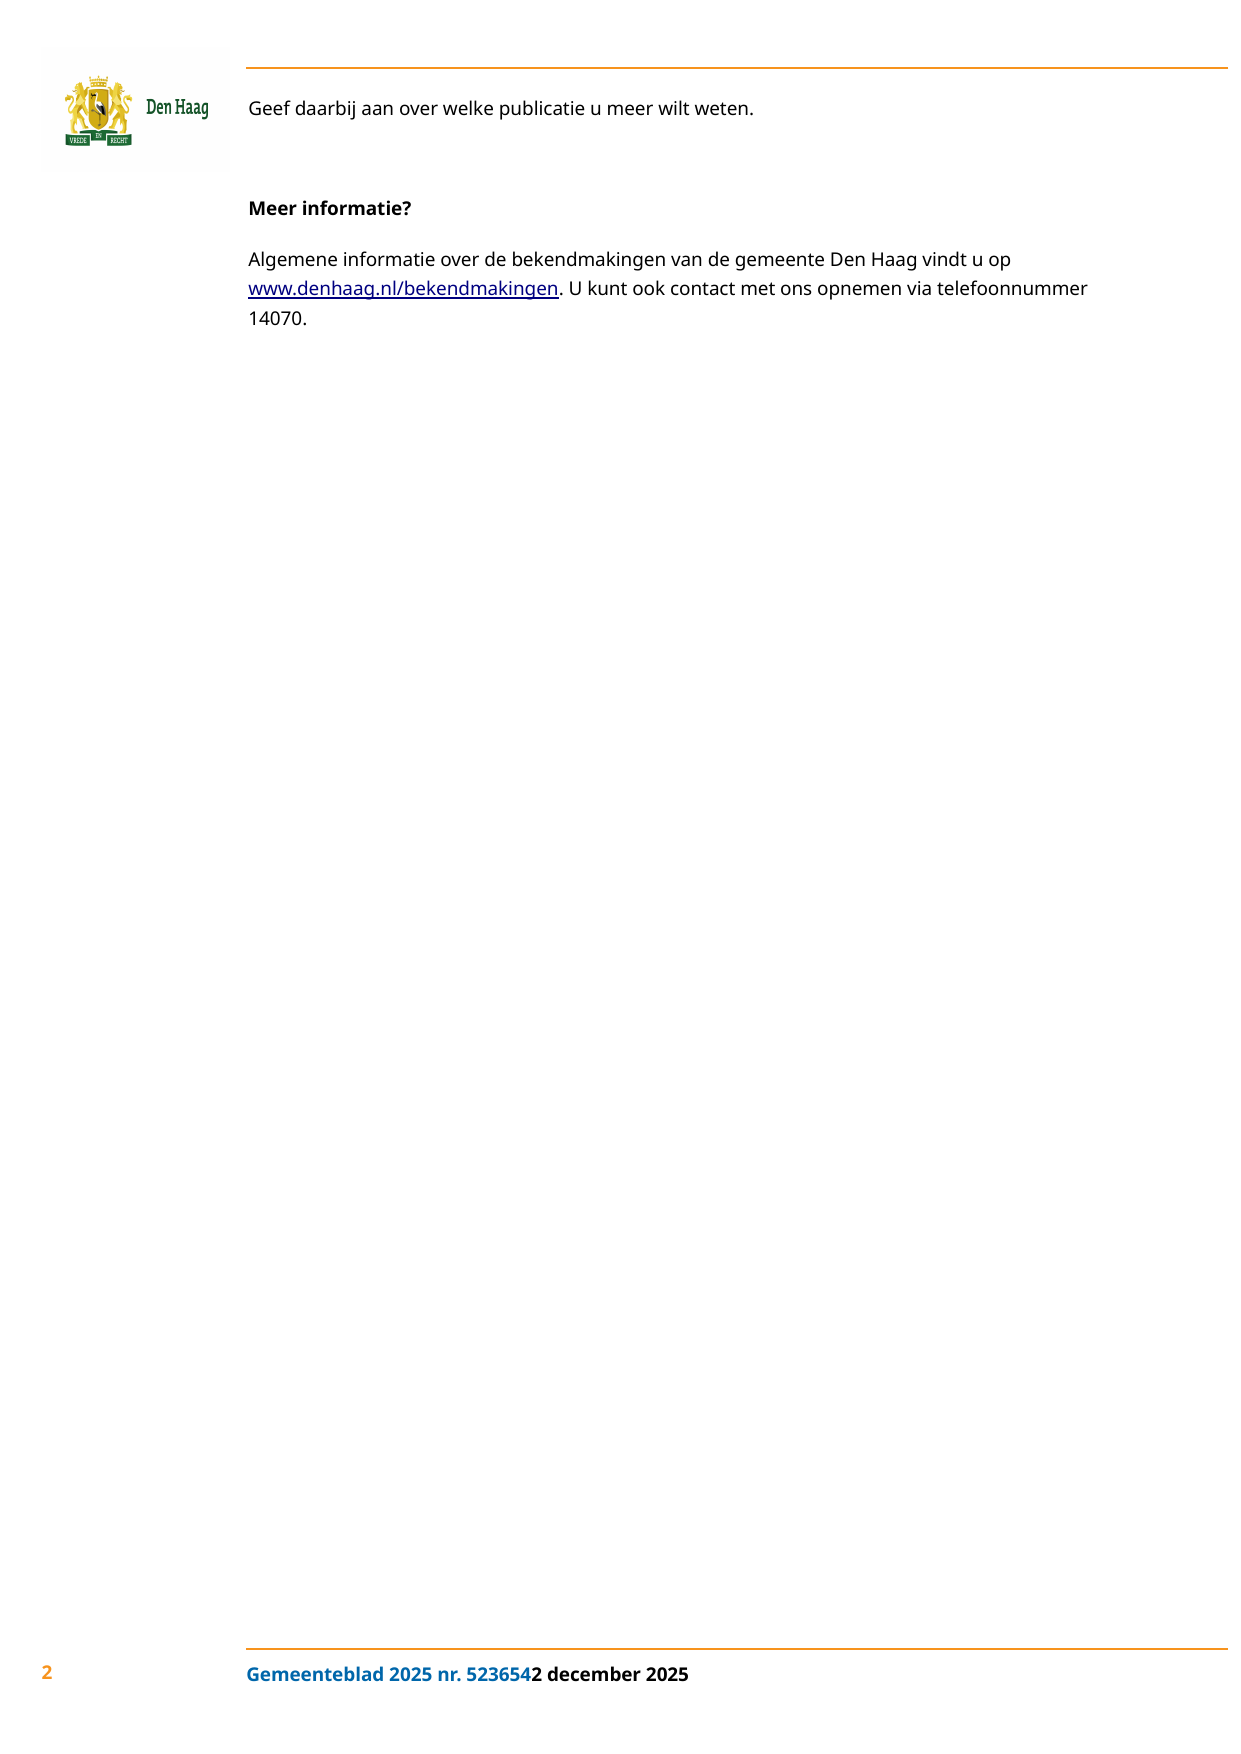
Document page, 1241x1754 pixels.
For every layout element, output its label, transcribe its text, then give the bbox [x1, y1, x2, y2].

text Geef daarbij aan over welke publicatie u meer wilt weten. [248, 95, 1152, 121]
text Algemene informatie over de bekendmakingen van de gemeente Den Haag vindt u op www.denhaag.nl/bekendmakingen. U kunt ook contact met ons opnemen via telefoonnummer 14070. [248, 246, 1152, 331]
text Meer informatie? [248, 196, 1152, 221]
picture [41, 47, 231, 172]
